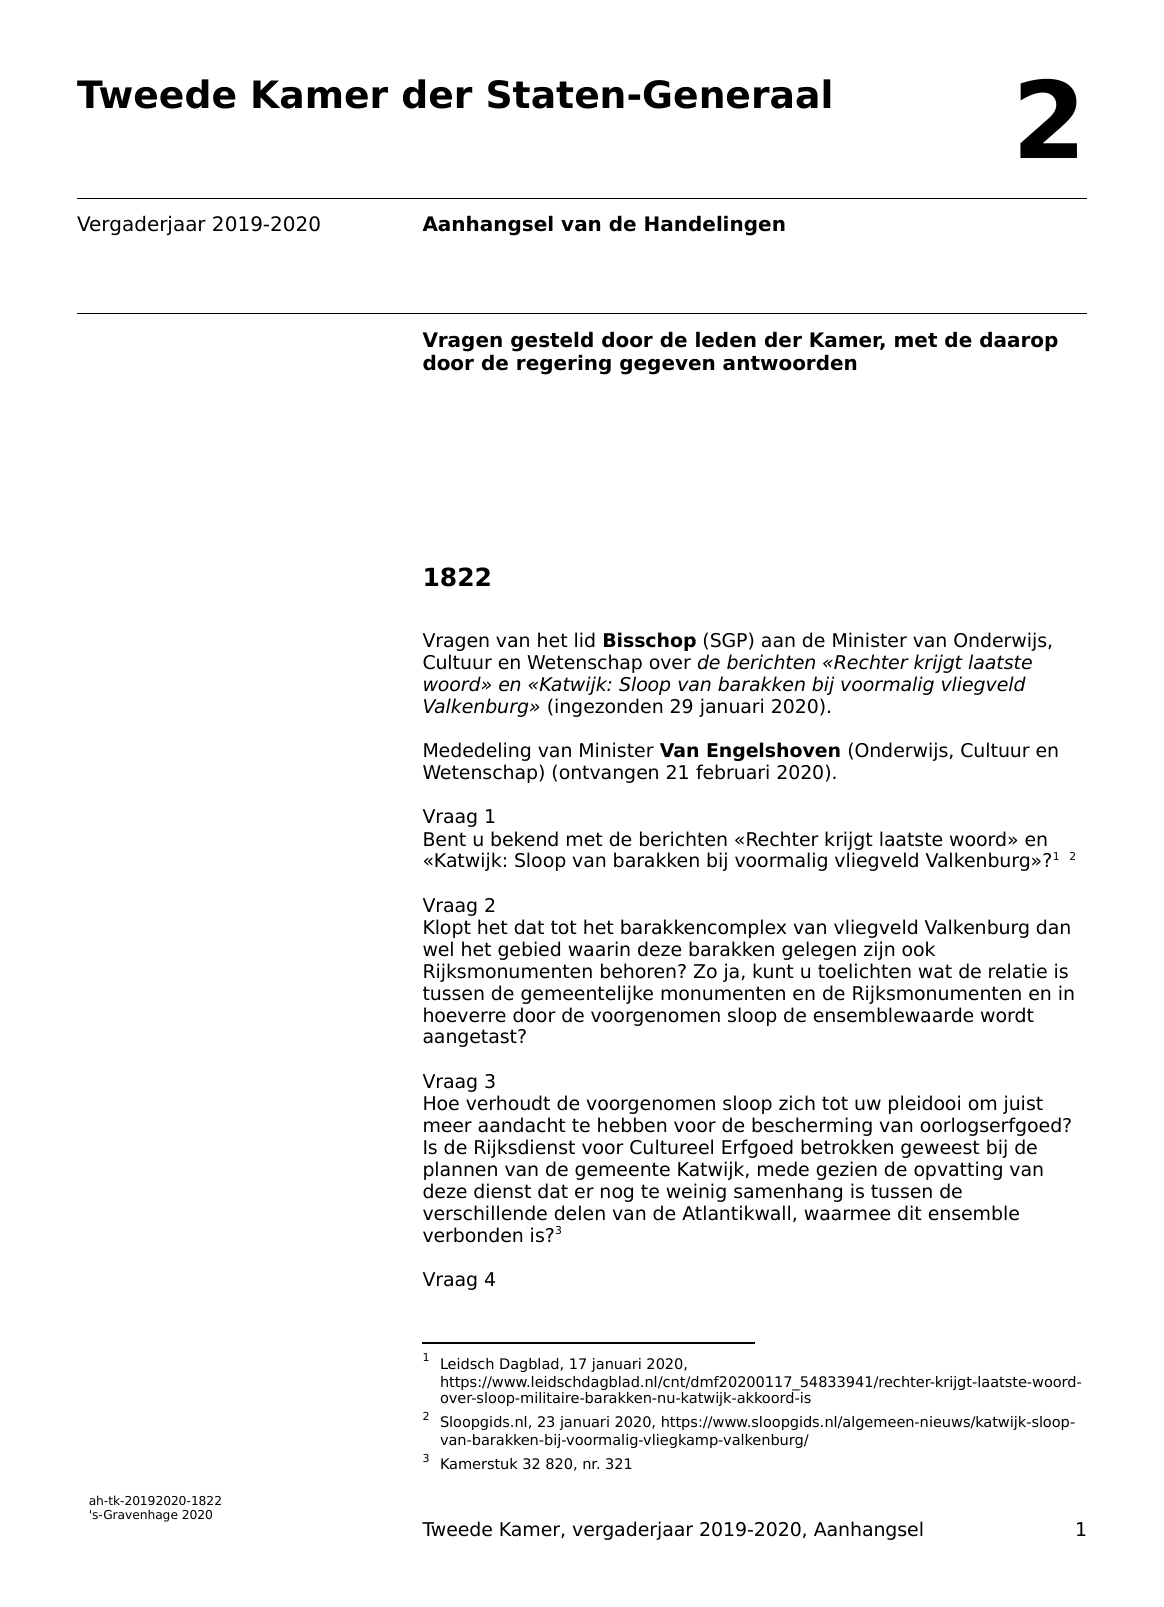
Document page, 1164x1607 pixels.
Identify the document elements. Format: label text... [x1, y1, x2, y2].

text Hoe verhoudt de voorgenomen sloop zich tot uw pleidooi om juist meer aandacht te hebben voor de bescherming van oorlogserfgoed? Is de Rijksdienst voor Cultureel Erfgoed betrokken geweest bij de plannen van de gemeente Katwijk, mede gezien de opvatting van deze dienst dat er nog te weinig samenhang is tussen de verschillende delen van de Atlantikwall, waarmee dit ensemble verbonden is? [422, 1093, 1087, 1246]
table_header Tweede Kamer der Staten-Generaal [77, 59, 886, 198]
text Kamerstuk 32 820, nr. 321 [422, 1452, 1087, 1474]
text Bent u bekend met de berichten «Rechter krijgt laatste woord» en «Katwijk: Sloop van barakken bij voormalig vliegveld Valkenburg»? [422, 828, 1087, 872]
text 1822 [422, 563, 1087, 592]
text Klopt het dat tot het barakkencomplex van vliegveld Valkenburg dan wel het gebied waarin deze barakken gelegen zijn ook Rijksmonumenten behoren? Zo ja, kunt u toelichten wat de relatie is tussen de gemeentelijke monumenten en de Rijksmonumenten en in hoeverre door de voorgenomen sloop de ensemblewaarde wordt aangetast? [422, 917, 1087, 1048]
text Vraag 4 [422, 1269, 1087, 1291]
text Leidsch Dagblad, 17 januari 2020, https://www.leidschdagblad.nl/cnt/dmf20200117_54833941/rechter-krijgt-laatste-woord-over-sloop-militaire-barakken-nu-katwijk-akkoord-is [422, 1352, 1087, 1407]
text ah-tk-20192020-1822 [88, 1494, 323, 1508]
text 's-Gravenhage 2020 [88, 1508, 323, 1522]
text Mededeling van Minister Van Engelshoven (Onderwijs, Cultuur en Wetenschap) (ontvangen 21 februari 2020). [422, 740, 1087, 784]
table_header 2 [886, 59, 1087, 198]
text Sloopgids.nl, 23 januari 2020, https://www.sloopgids.nl/algemeen-nieuws/katwijk-sloop-van-barakken-bij-voormalig-vliegkamp-valkenburg/ [422, 1410, 1087, 1449]
table_cell Aanhangsel van de Handelingen [422, 199, 1087, 313]
text Vragen van het lid Bisschop (SGP) aan de Minister van Onderwijs, Cultuur en Wetenschap over de berichten «Rechter krijgt laatste woord» en «Katwijk: Sloop van barakken bij voormalig vliegveld Valkenburg» (ingezonden 29 januari 2020). [422, 630, 1087, 718]
table_cell Vragen gesteld door de leden der Kamer, met de daarop door de regering gegeven antwoorden [422, 314, 1087, 375]
table_cell [77, 314, 422, 375]
text Vraag 2 [422, 894, 1087, 917]
text Vraag 3 [422, 1071, 1087, 1093]
table_cell Vergaderjaar 2019-2020 [77, 199, 422, 313]
text Vraag 1 [422, 806, 1087, 828]
